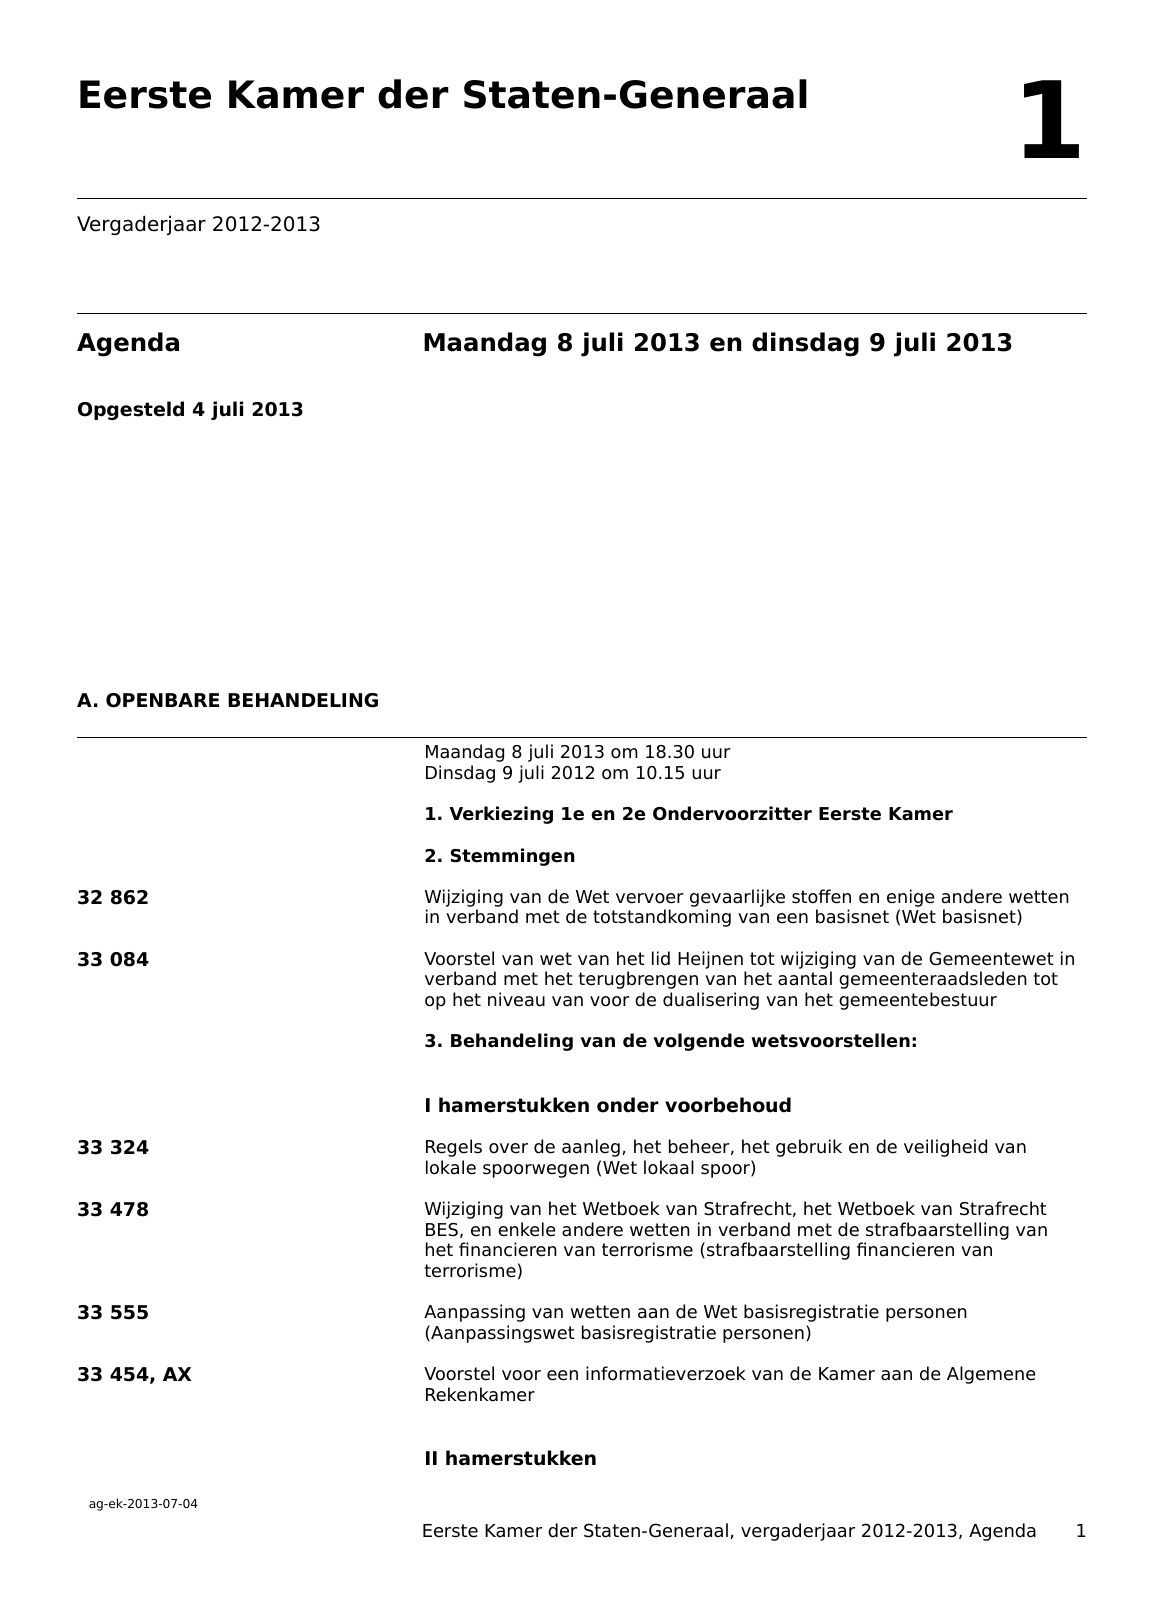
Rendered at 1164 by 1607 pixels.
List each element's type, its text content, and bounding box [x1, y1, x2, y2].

table_cell [401, 887, 418, 928]
table_cell [418, 825, 1087, 846]
table_cell [77, 1073, 401, 1117]
table_cell [401, 1302, 418, 1343]
table_header Eerste Kamer der Staten-Generaal [77, 59, 886, 198]
table_cell 2. Stemmingen [418, 846, 1087, 866]
table_cell [418, 1405, 1087, 1426]
table_cell Wijziging van de Wet vervoer gevaarlijke stoffen en enige andere wetten in verband met de totstandkoming van een basisnet (Wet basisnet) [418, 887, 1087, 928]
table_cell [418, 866, 1087, 887]
table_cell [401, 1052, 418, 1072]
table_cell [401, 1282, 418, 1302]
table_cell [418, 928, 1087, 949]
table_cell [401, 928, 418, 949]
table_cell [77, 928, 401, 949]
table_cell [401, 1179, 418, 1199]
table_cell [77, 804, 401, 825]
table_cell [418, 784, 1087, 804]
table_cell [401, 1364, 418, 1405]
table_cell [401, 1344, 418, 1364]
table_cell Wijziging van het Wetboek van Strafrecht, het Wetboek van Strafrecht BES, en enkele andere wetten in verband met de strafbaarstelling van het financieren van terrorisme (strafbaarstelling financieren van terrorisme) [418, 1199, 1087, 1282]
table_cell [77, 1426, 401, 1470]
table_cell [77, 1011, 401, 1031]
table_cell [77, 846, 401, 866]
table_cell II hamerstukken [418, 1426, 1087, 1470]
table_cell [401, 949, 418, 1011]
table_cell 33 084 [77, 949, 401, 1011]
table_cell Voorstel van wet van het lid Heijnen tot wijziging van de Gemeentewet in verband met het terugbrengen van het aantal gemeenteraadsleden tot op het niveau van voor de dualisering van het gemeentebestuur [418, 949, 1087, 1011]
table_cell 32 862 [77, 887, 401, 928]
table_cell [401, 1117, 418, 1137]
table_cell 1. Verkiezing 1e en 2e Ondervoorzitter Eerste Kamer [418, 804, 1087, 825]
table_cell [77, 1117, 401, 1137]
table_cell 33 478 [77, 1199, 401, 1282]
table_cell [401, 1031, 418, 1052]
table_header [401, 738, 418, 763]
table_cell [77, 1179, 401, 1199]
table_cell [418, 1179, 1087, 1199]
table_cell [77, 825, 401, 846]
table_cell [401, 763, 418, 784]
table_cell [401, 825, 418, 846]
table_cell [418, 1052, 1087, 1072]
table_header 1 [886, 59, 1087, 198]
table_cell [77, 866, 401, 887]
table_cell [401, 804, 418, 825]
table_cell Aanpassing van wetten aan de Wet basisregistratie personen (Aanpassingswet basisregistratie personen) [418, 1302, 1087, 1343]
table_cell 33 324 [77, 1137, 401, 1178]
table_cell [77, 1405, 401, 1426]
table_cell [77, 1031, 401, 1052]
table_cell [401, 1137, 418, 1178]
table_cell 33 454, AX [77, 1364, 401, 1405]
table_cell [77, 1344, 401, 1364]
table_cell [401, 1073, 418, 1117]
table_cell Dinsdag 9 juli 2012 om 10.15 uur [418, 763, 1087, 784]
table_cell I hamerstukken onder voorbehoud [418, 1073, 1087, 1117]
table_cell 3. Behandeling van de volgende wetsvoorstellen: [418, 1031, 1087, 1052]
text ag-ek-2013-07-04 [88, 1497, 323, 1511]
table_cell [77, 784, 401, 804]
table_cell Vergaderjaar 2012-2013 [77, 199, 1087, 313]
table_cell [401, 866, 418, 887]
table_header Maandag 8 juli 2013 om 18.30 uur [418, 738, 1087, 763]
table_cell [77, 1052, 401, 1072]
table_cell [401, 784, 418, 804]
table_cell Regels over de aanleg, het beheer, het gebruik en de veiligheid van lokale spoorwegen (Wet lokaal spoor) [418, 1137, 1087, 1178]
table_cell [401, 1405, 418, 1426]
table_cell [77, 763, 401, 784]
table_cell [418, 1344, 1087, 1364]
table_cell 33 555 [77, 1302, 401, 1343]
table_cell Agenda [77, 314, 422, 357]
text Opgesteld 4 juli 2013 [77, 399, 1087, 421]
table_cell [401, 1199, 418, 1282]
table_cell [418, 1282, 1087, 1302]
table_header [77, 738, 401, 763]
table_cell [401, 1426, 418, 1470]
subtitle A. OPENBARE BEHANDELING [77, 690, 1087, 712]
table_cell [418, 1117, 1087, 1137]
table_cell [401, 1011, 418, 1031]
table_cell [401, 846, 418, 866]
table_cell [77, 1282, 401, 1302]
table_cell Voorstel voor een informatieverzoek van de Kamer aan de Algemene Rekenkamer [418, 1364, 1087, 1405]
table_cell Maandag 8 juli 2013 en dinsdag 9 juli 2013 [422, 314, 1087, 357]
table_cell [418, 1011, 1087, 1031]
